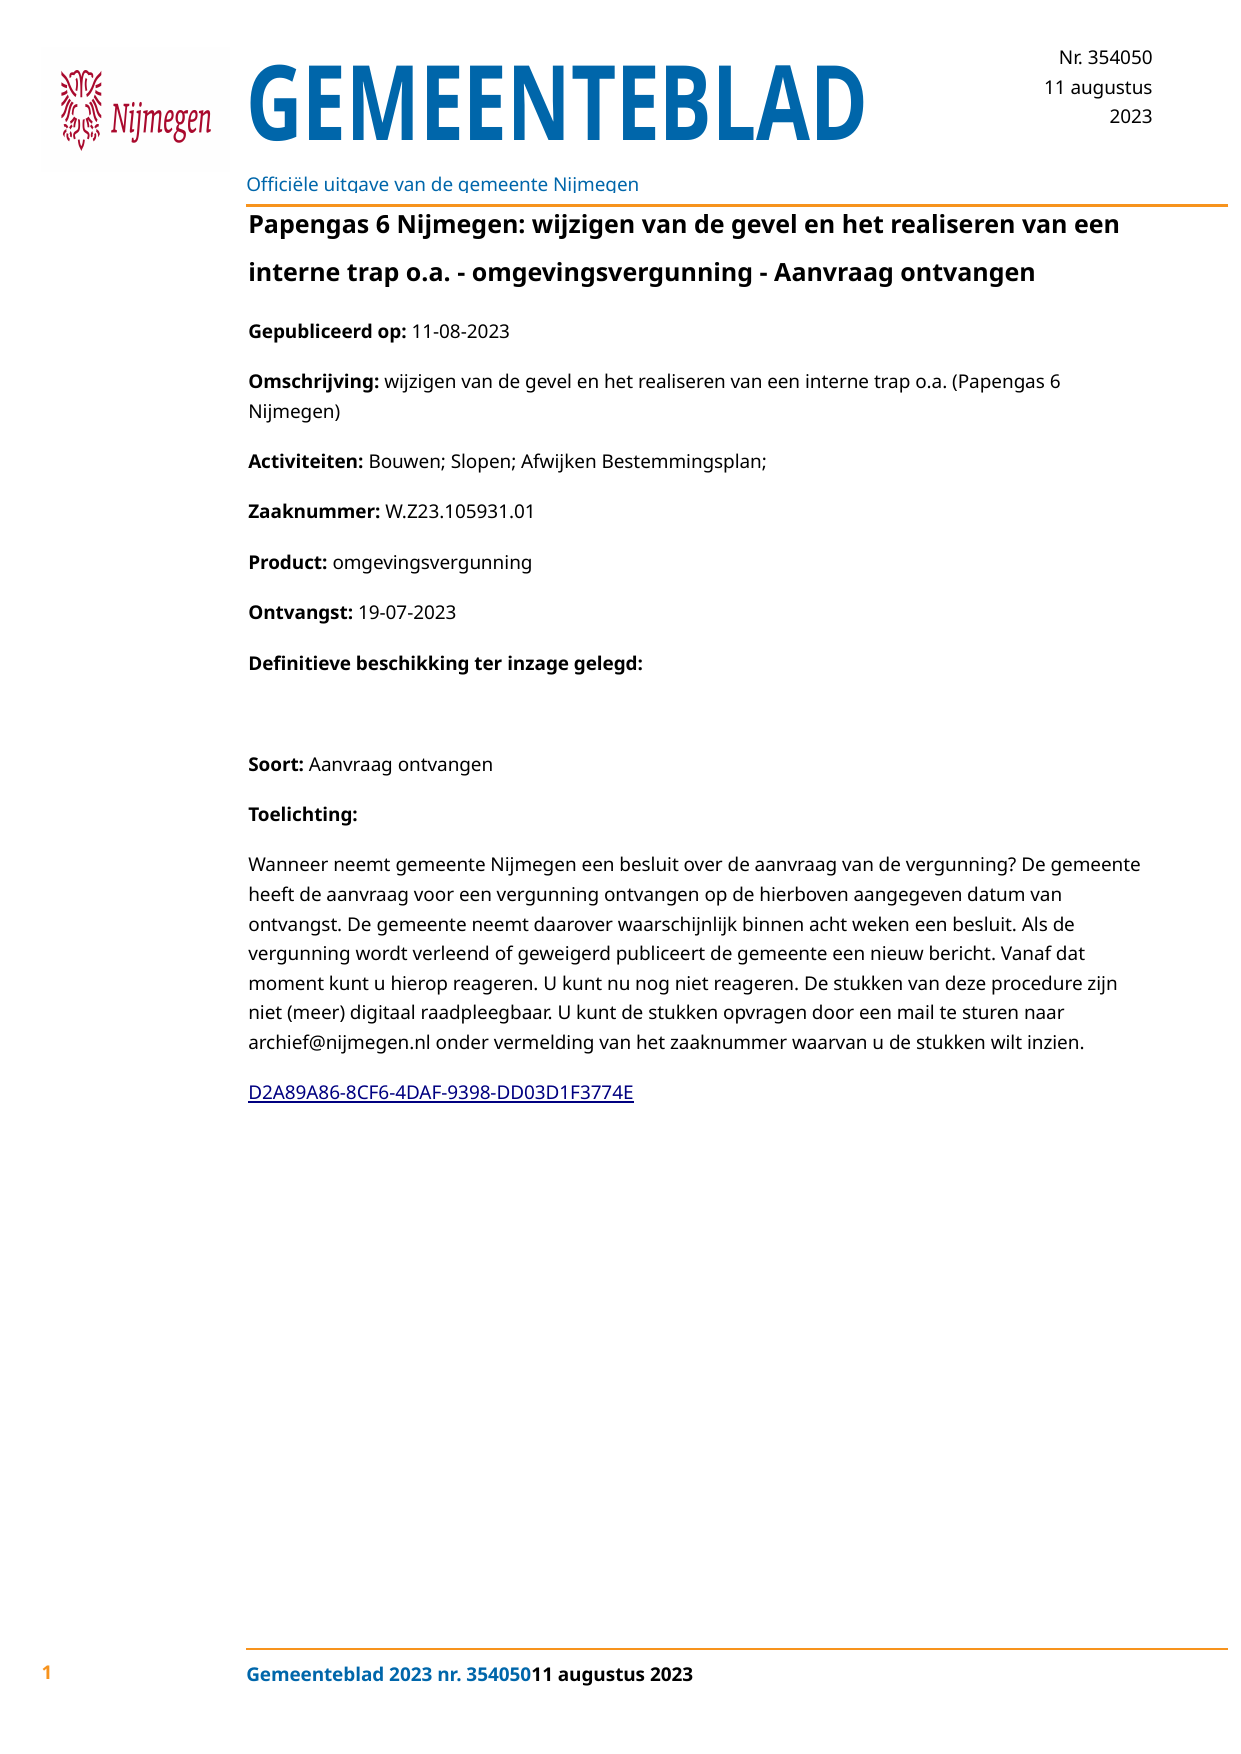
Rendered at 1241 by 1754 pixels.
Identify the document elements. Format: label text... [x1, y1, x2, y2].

text Papengas 6 Nijmegen: wijzigen van de gevel en het realiseren van een interne trap o.a. - omgevingsvergunning - Aanvraag ontvangen [248, 207, 1152, 288]
text Definitieve beschikking ter inzage gelegd: [248, 650, 1152, 676]
text Ontvangst: 19-07-2023 [248, 599, 1152, 625]
text Product: omgevingsvergunning [248, 549, 1152, 575]
text Omschrijving: wijzigen van de gevel en het realiseren van een interne trap o.a. (Papengas 6 Nijmegen) [248, 368, 1152, 424]
text Zaaknummer: W.Z23.105931.01 [248, 499, 1152, 524]
text Toelichting: [248, 801, 1152, 827]
text Gepubliceerd op: 11-08-2023 [248, 318, 1152, 344]
text Soort: Aanvraag ontvangen [248, 751, 1152, 777]
text Activiteiten: Bouwen; Slopen; Afwijken Bestemmingsplan; [248, 448, 1152, 474]
text D2A89A86-8CF6-4DAF-9398-DD03D1F3774E [248, 1079, 1152, 1105]
text Wanneer neemt gemeente Nijmegen een besluit over de aanvraag van de vergunning? De gemeente heeft de aanvraag voor een vergunning ontvangen op de hierboven aangegeven datum van ontvangst. De gemeente neemt daarover waarschijnlijk binnen acht weken een besluit. Als de vergunning wordt verleend of geweigerd publiceert de gemeente een nieuw bericht. Vanaf dat moment kunt u hierop reageren. U kunt nu nog niet reageren. De stukken van deze procedure zijn niet (meer) digitaal raadpleegbaar. U kunt de stukken opvragen door een mail te sturen naar archief@nijmegen.nl onder vermelding van het zaaknummer waarvan u de stukken wilt inzien. [248, 852, 1152, 1055]
picture [41, 47, 231, 172]
